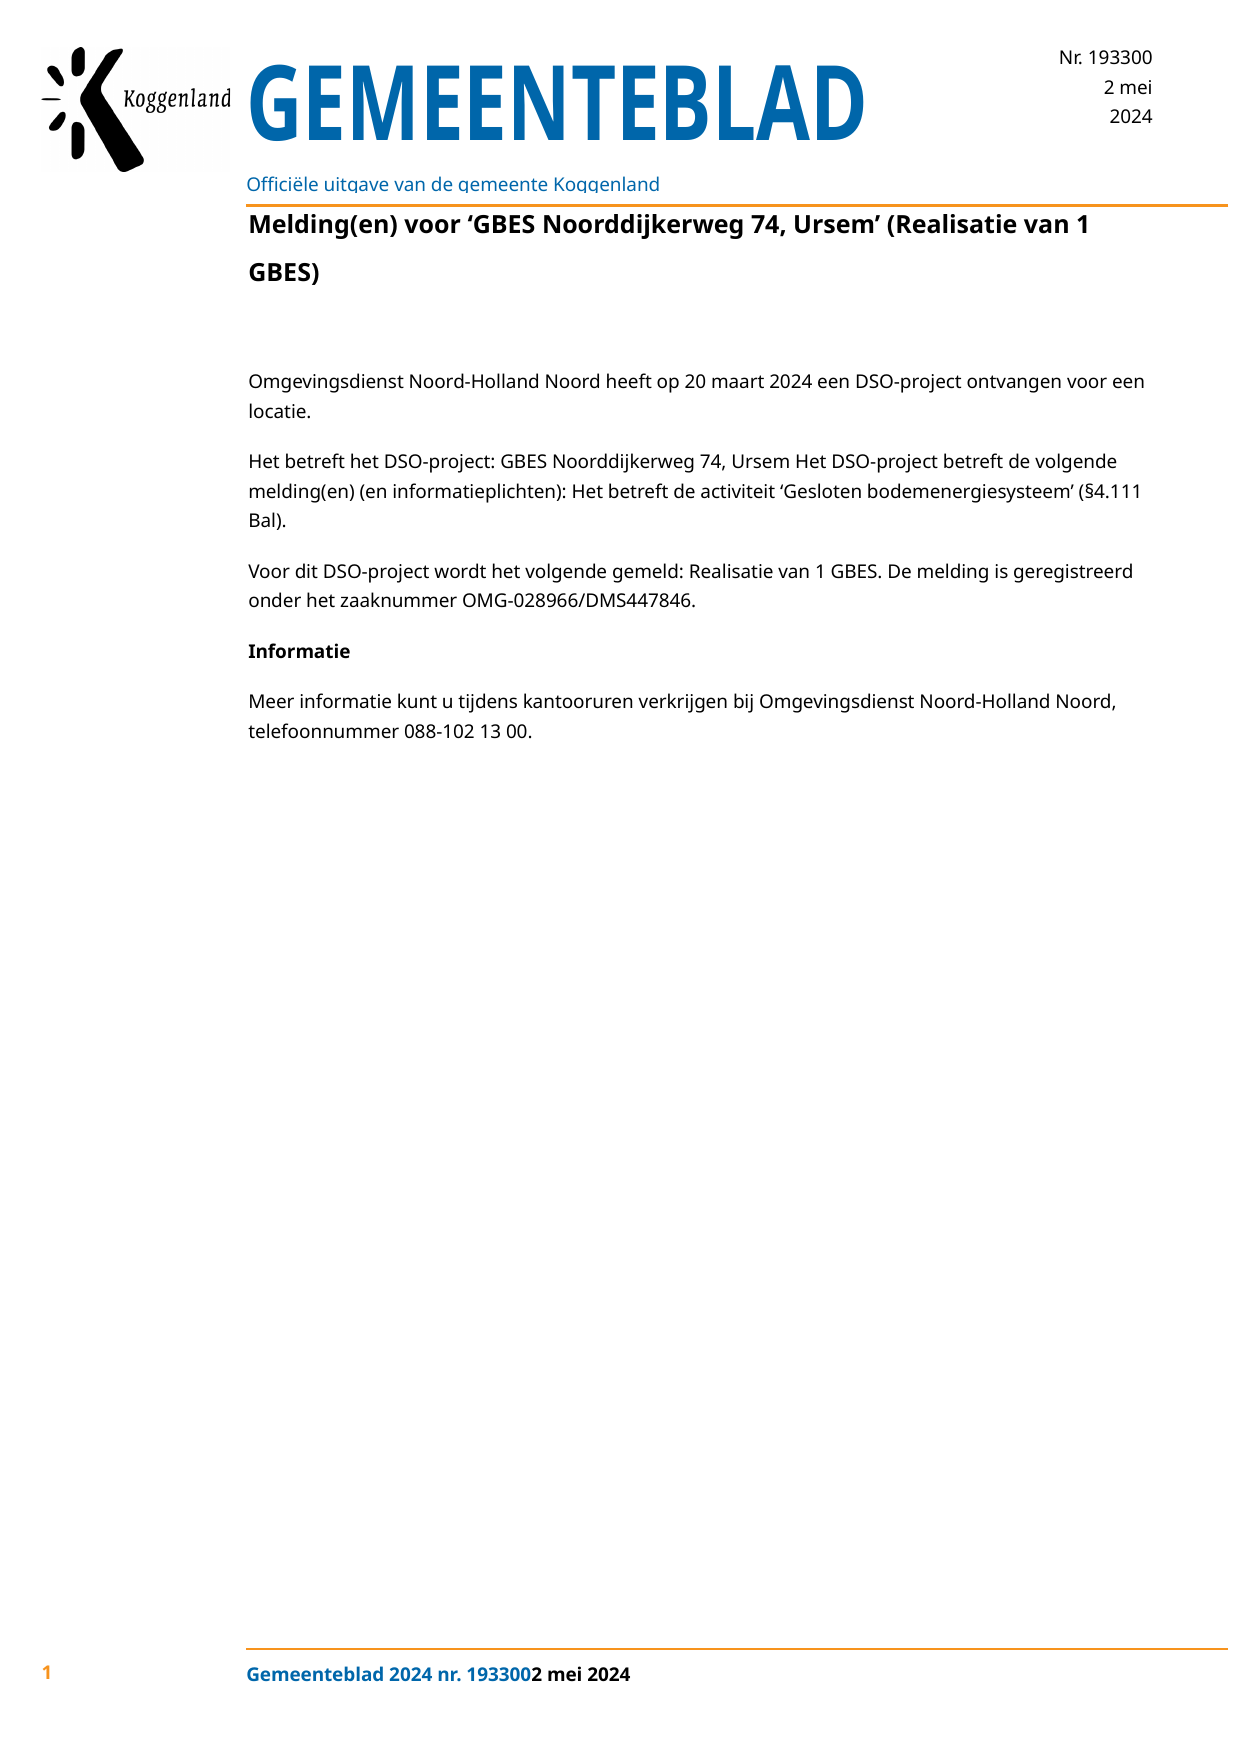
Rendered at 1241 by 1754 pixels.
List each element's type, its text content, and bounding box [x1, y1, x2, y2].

text Meer informatie kunt u tijdens kantooruren verkrijgen bij Omgevingsdienst Noord-Holland Noord, telefoonnummer 088-102 13 00. [248, 688, 1152, 744]
picture [41, 47, 231, 172]
text Melding(en) voor ‘GBES Noorddijkerweg 74, Ursem’ (Realisatie van 1 GBES) [248, 207, 1152, 288]
text Het betreft het DSO-project: GBES Noorddijkerweg 74, Ursem Het DSO-project betreft de volgende melding(en) (en informatieplichten): Het betreft de activiteit ‘Gesloten bodemenergiesysteem’ (§4.111 Bal). [248, 448, 1152, 533]
text Voor dit DSO-project wordt het volgende gemeld: Realisatie van 1 GBES. De melding is geregistreerd onder het zaaknummer OMG-028966/DMS447846. [248, 558, 1152, 613]
text Omgevingsdienst Noord-Holland Noord heeft op 20 maart 2024 een DSO-project ontvangen voor een locatie. [248, 368, 1152, 424]
text Informatie [248, 638, 1152, 664]
